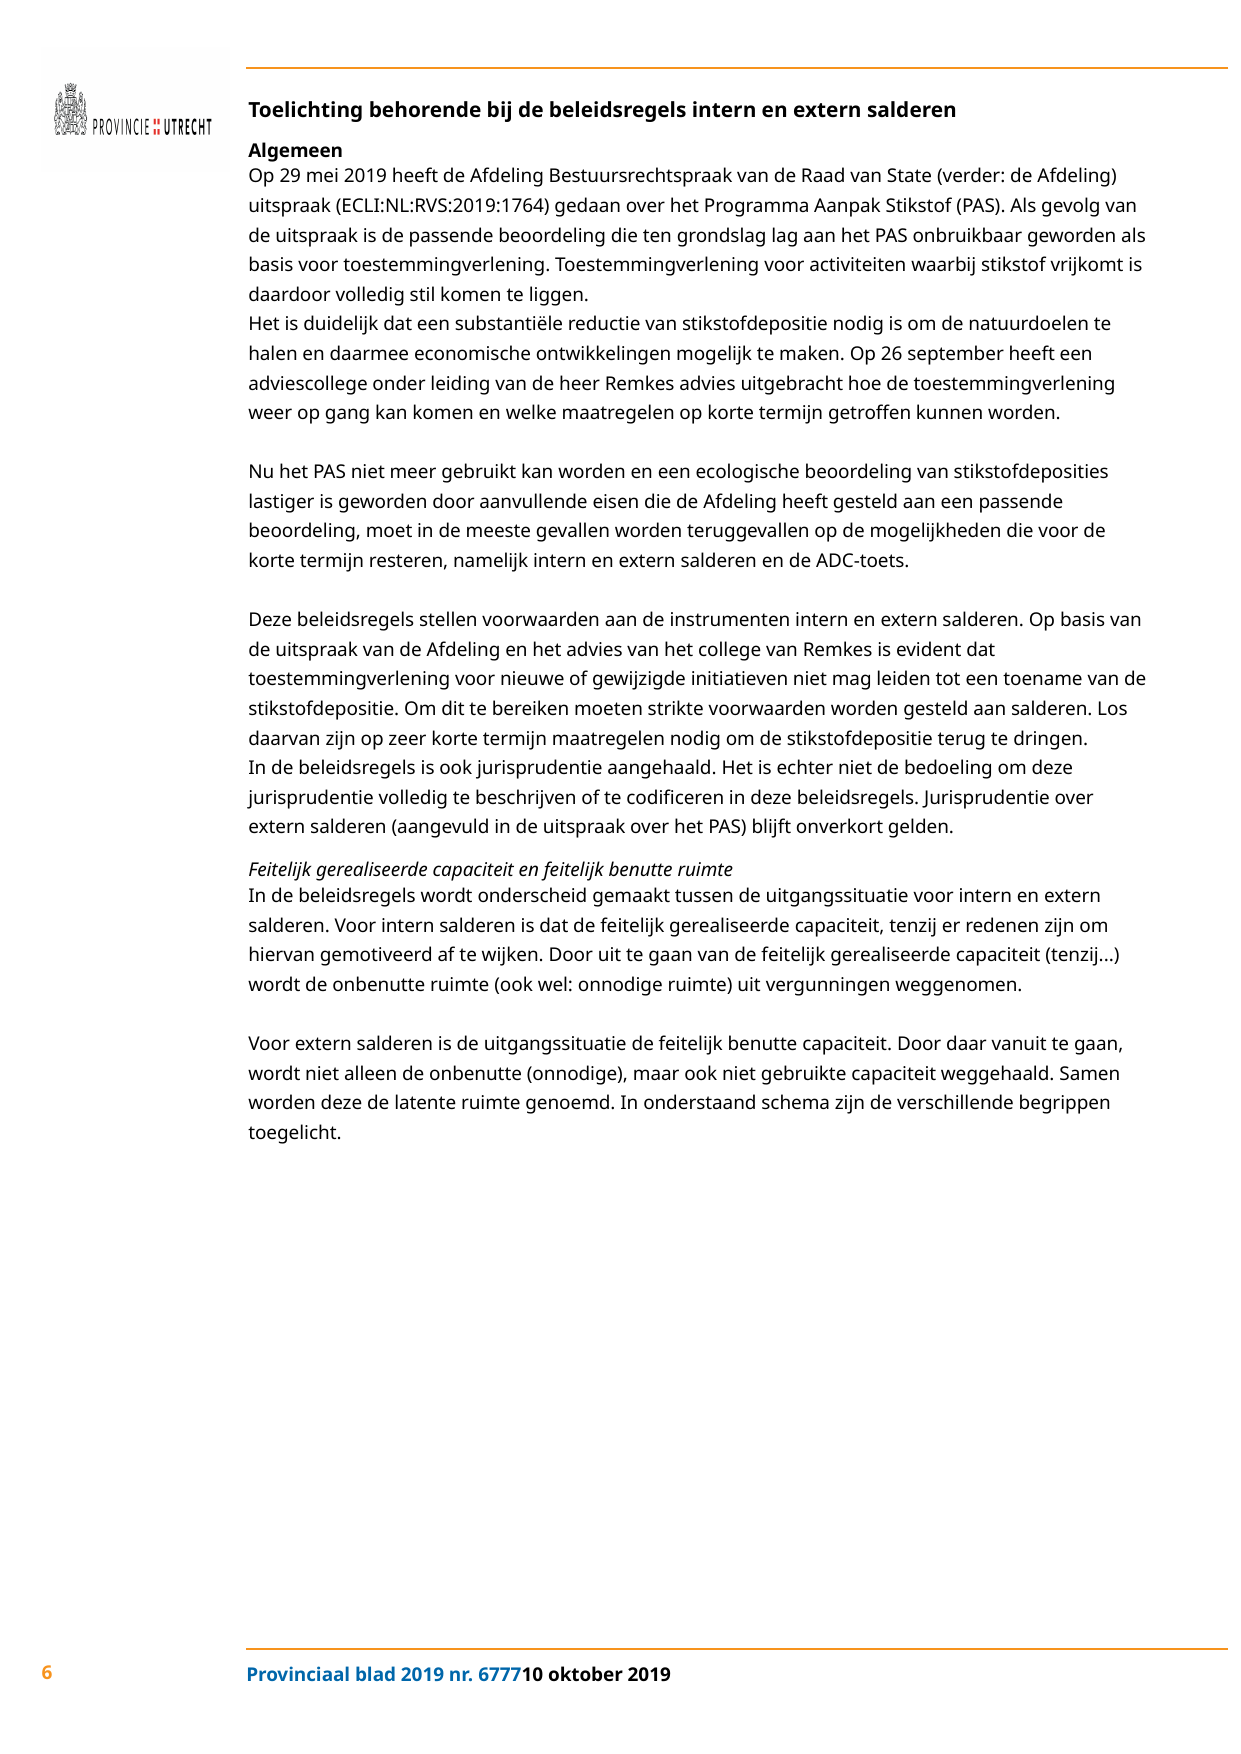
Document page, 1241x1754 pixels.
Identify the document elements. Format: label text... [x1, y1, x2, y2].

text Voor extern salderen is de uitgangssituatie de feitelijk benutte capaciteit. Door daar vanuit te gaan, wordt niet alleen de onbenutte (onnodige), maar ook niet gebruikte capaciteit weggehaald. Samen worden deze de latente ruimte genoemd. In onderstaand schema zijn de verschillende begrippen toegelicht. [248, 1030, 1152, 1145]
text Algemeen [248, 137, 1152, 163]
text Op 29 mei 2019 heeft de Afdeling Bestuursrechtspraak van de Raad van State (verder: de Afdeling) uitspraak (ECLI:NL:RVS:2019:1764) gedaan over het Programma Aanpak Stikstof (PAS). Als gevolg van de uitspraak is de passende beoordeling die ten grondslag lag aan het PAS onbruikbaar geworden als basis voor toestemmingverlening. Toestemmingverlening voor activiteiten waarbij stikstof vrijkomt is daardoor volledig stil komen te liggen. [248, 163, 1152, 307]
text Feitelijk gerealiseerde capaciteit en feitelijk benutte ruimte [248, 857, 1152, 882]
text Nu het PAS niet meer gebruikt kan worden en een ecologische beoordeling van stikstofdeposities lastiger is geworden door aanvullende eisen die de Afdeling heeft gesteld aan een passende beoordeling, moet in de meeste gevallen worden teruggevallen op de mogelijkheden die voor de korte termijn resteren, namelijk intern en extern salderen en de ADC-toets. [248, 458, 1152, 573]
text Het is duidelijk dat een substantiële reductie van stikstofdepositie nodig is om de natuurdoelen te halen en daarmee economische ontwikkelingen mogelijk te maken. Op 26 september heeft een adviescollege onder leiding van de heer Remkes advies uitgebracht hoe de toestemmingverlening weer op gang kan komen en welke maatregelen op korte termijn getroffen kunnen worden. [248, 311, 1152, 425]
text In de beleidsregels wordt onderscheid gemaakt tussen de uitgangssituatie voor intern en extern salderen. Voor intern salderen is dat de feitelijk gerealiseerde capaciteit, tenzij er redenen zijn om hiervan gemotiveerd af te wijken. Door uit te gaan van de feitelijk gerealiseerde capaciteit (tenzij...) wordt de onbenutte ruimte (ook wel: onnodige ruimte) uit vergunningen weggenomen. [248, 882, 1152, 997]
text Toelichting behorende bij de beleidsregels intern en extern salderen [248, 95, 1152, 123]
text Deze beleidsregels stellen voorwaarden aan de instrumenten intern en extern salderen. Op basis van de uitspraak van de Afdeling en het advies van het college van Remkes is evident dat toestemmingverlening voor nieuwe of gewijzigde initiatieven niet mag leiden tot een toename van de stikstofdepositie. Om dit te bereiken moeten strikte voorwaarden worden gesteld aan salderen. Los daarvan zijn op zeer korte termijn maatregelen nodig om de stikstofdepositie terug te dringen. [248, 606, 1152, 750]
text In de beleidsregels is ook jurisprudentie aangehaald. Het is echter niet de bedoeling om deze jurisprudentie volledig te beschrijven of te codificeren in deze beleidsregels. Jurisprudentie over extern salderen (aangevuld in de uitspraak over het PAS) blijft onverkort gelden. [248, 754, 1152, 839]
picture [41, 47, 231, 172]
